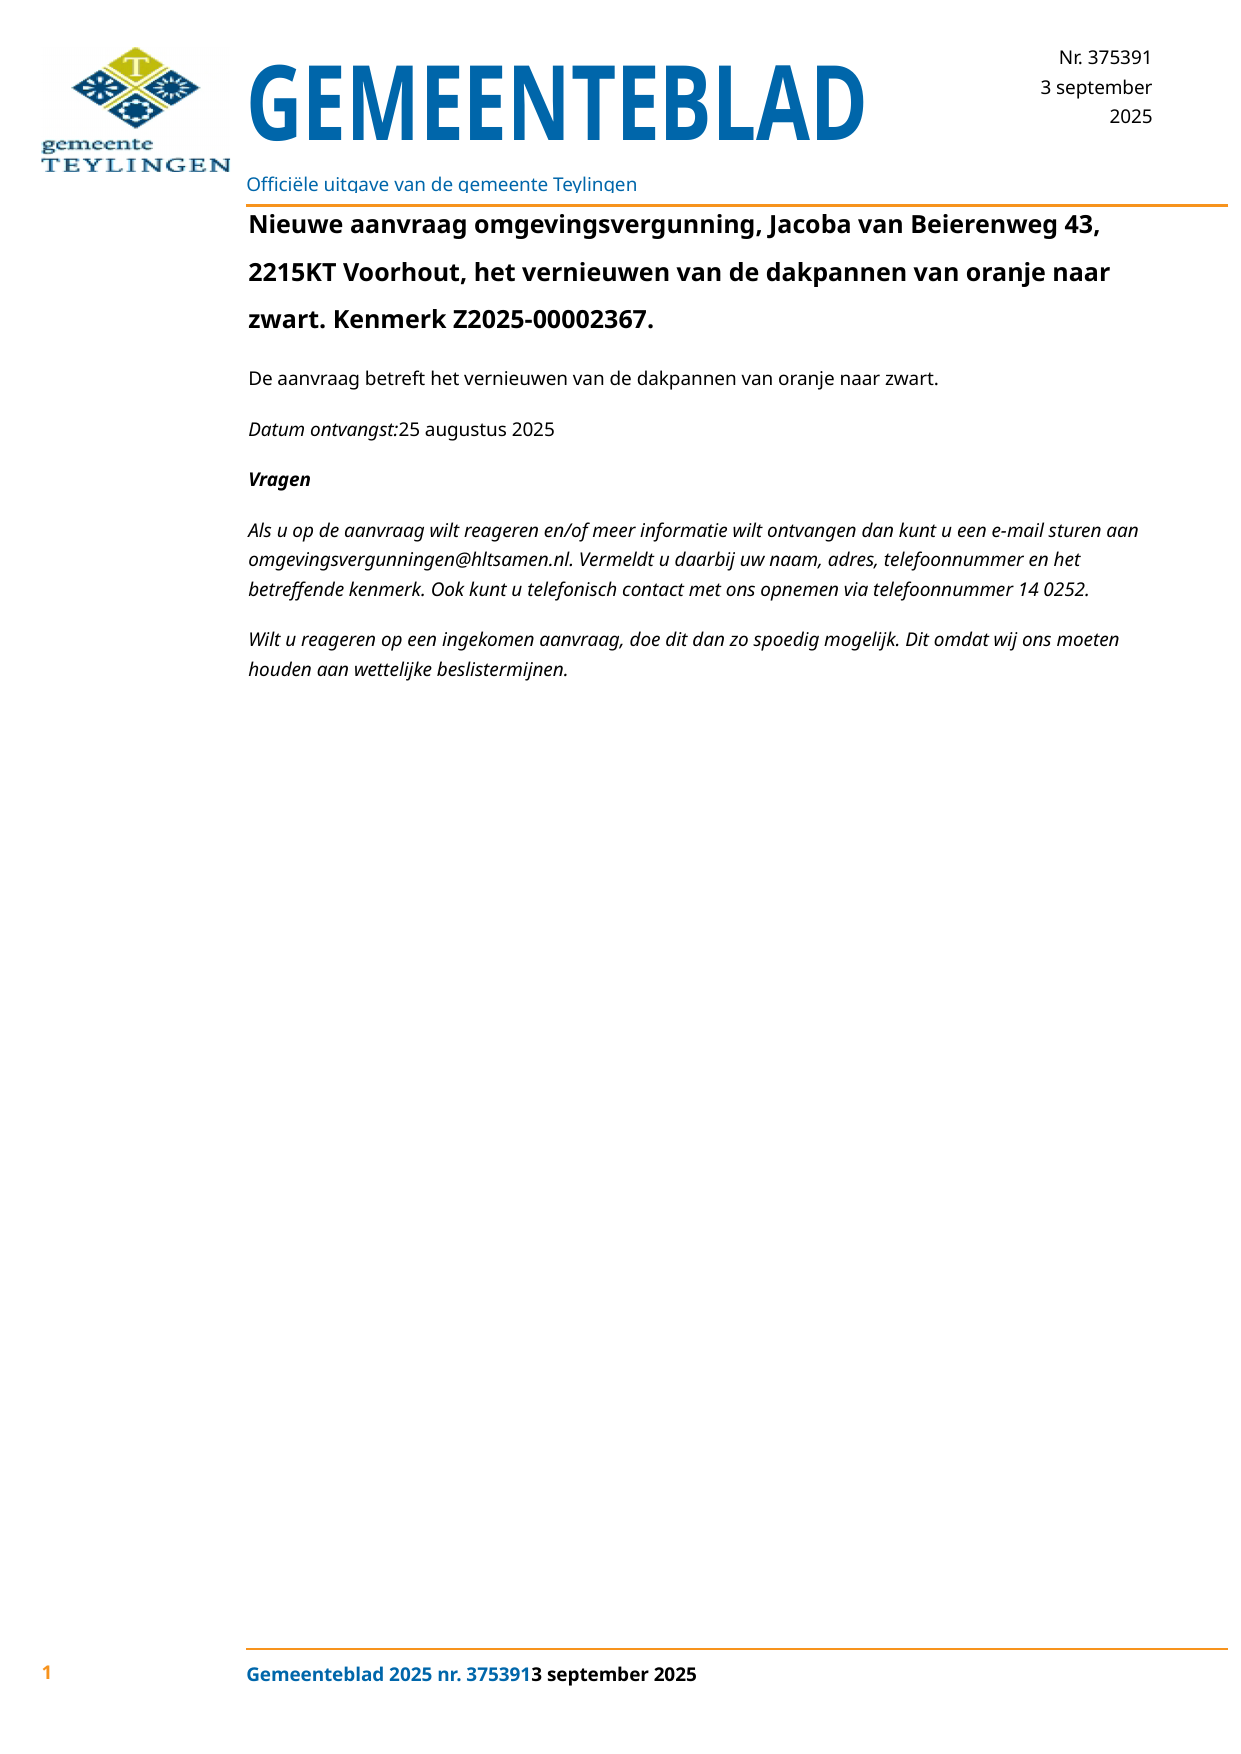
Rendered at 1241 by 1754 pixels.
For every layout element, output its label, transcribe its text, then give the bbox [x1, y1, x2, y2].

text Nieuwe aanvraag omgevingsvergunning, Jacoba van Beierenweg 43, 2215KT Voorhout, het vernieuwen van de dakpannen van oranje naar zwart. Kenmerk Z2025-00002367. [248, 207, 1152, 336]
text Wilt u reageren op een ingekomen aanvraag, doe dit dan zo spoedig mogelijk. Dit omdat wij ons moeten houden aan wettelijke beslistermijnen. [248, 626, 1152, 682]
text Vragen [248, 466, 1152, 492]
text Datum ontvangst:25 augustus 2025 [248, 416, 1152, 442]
text De aanvraag betreft het vernieuwen van de dakpannen van oranje naar zwart. [248, 366, 1152, 391]
text Als u op de aanvraag wilt reageren en/of meer informatie wilt ontvangen dan kunt u een e-mail sturen aan omgevingsvergunningen@hltsamen.nl. Vermeldt u daarbij uw naam, adres, telefoonnummer en het betreffende kenmerk. Ook kunt u telefonisch contact met ons opnemen via telefoonnummer 14 0252. [248, 517, 1152, 602]
picture [41, 47, 231, 172]
